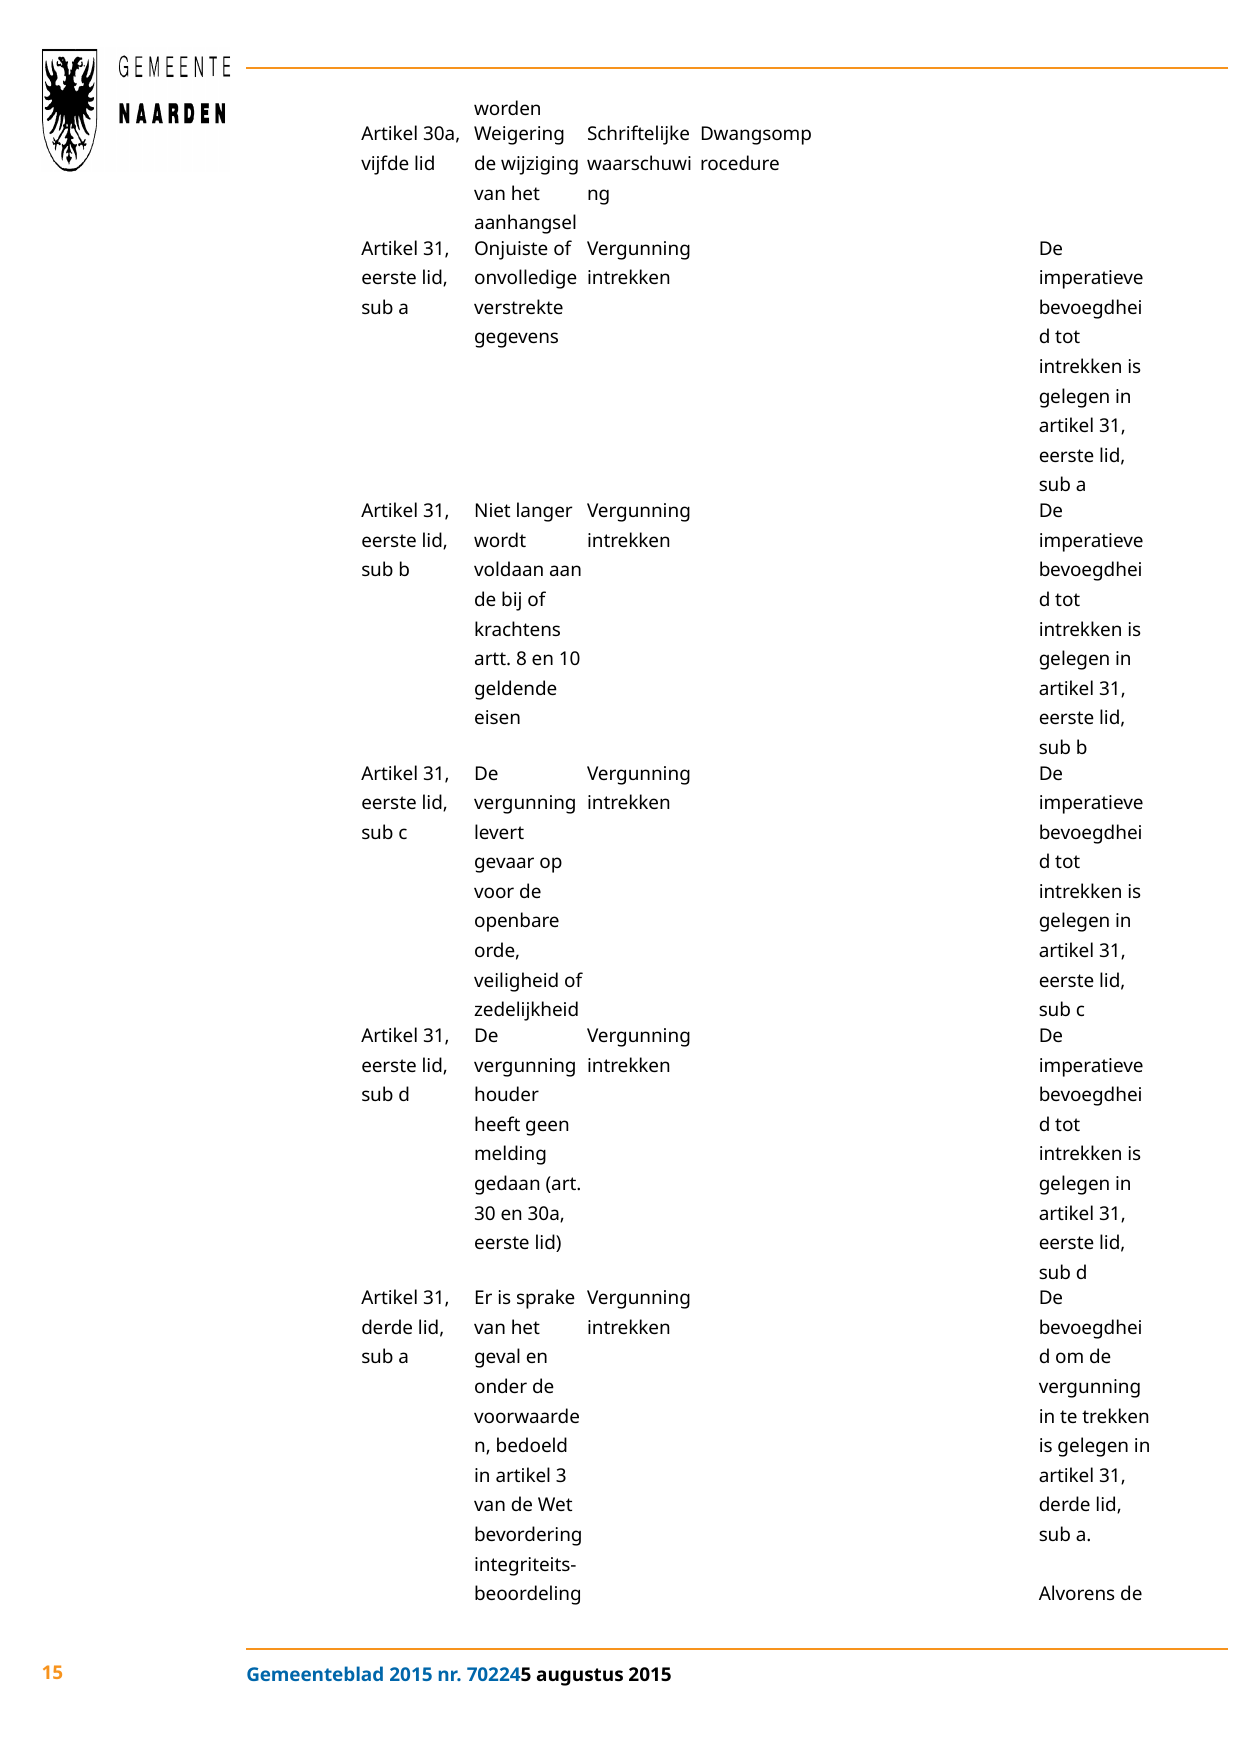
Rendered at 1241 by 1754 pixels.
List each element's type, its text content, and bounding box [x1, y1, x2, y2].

table_cell [700, 95, 813, 121]
table_cell De imperatieve bevoegdheid tot intrekken is gelegen in artikel 31, eerste lid, sub a [1039, 235, 1152, 497]
table_cell Vergunning intrekken [587, 760, 700, 1022]
table_cell De vergunning levert gevaar op voor de openbare orde, veiligheid of zedelijkheid [474, 760, 587, 1022]
table_cell De imperatieve bevoegdheid tot intrekken is gelegen in artikel 31, eerste lid, sub d [1039, 1022, 1152, 1284]
table_cell [1039, 95, 1152, 121]
picture [41, 47, 231, 172]
table_cell De vergunninghouder heeft geen melding gedaan (art. 30 en 30a, eerste lid) [474, 1022, 587, 1284]
table_cell worden [474, 95, 587, 121]
table_cell [813, 498, 926, 760]
table_cell Onjuiste of onvolledige verstrekte gegevens [474, 235, 587, 497]
table_cell [700, 235, 813, 497]
table_cell [248, 121, 361, 235]
table_cell [926, 760, 1038, 1022]
table_cell [926, 235, 1038, 497]
table_cell Artikel 31, eerste lid, sub c [361, 760, 474, 1022]
table_cell [361, 95, 474, 121]
table_cell Artikel 31, eerste lid, sub d [361, 1022, 474, 1284]
table_cell Weigering de wijziging van het aanhangsel [474, 121, 587, 235]
table_cell [813, 235, 926, 497]
table_cell De imperatieve bevoegdheid tot intrekken is gelegen in artikel 31, eerste lid, sub c [1039, 760, 1152, 1022]
table_cell [813, 121, 926, 235]
table_cell [248, 1022, 361, 1284]
table_cell De bevoegdheid om de vergunning in te trekken is gelegen in artikel 31, derde lid, sub a. Alvorens de [1039, 1285, 1152, 1606]
table_cell Artikel 30a, vijfde lid [361, 121, 474, 235]
table_cell [700, 1022, 813, 1284]
table_cell [813, 1022, 926, 1284]
table_cell [248, 1285, 361, 1606]
table_cell [926, 498, 1038, 760]
table_cell [926, 121, 1038, 235]
table_cell Schriftelijke waarschuwing [587, 121, 700, 235]
table_cell [700, 498, 813, 760]
table_cell [700, 760, 813, 1022]
table_cell Vergunning intrekken [587, 1022, 700, 1284]
table_cell [248, 95, 361, 121]
table_cell Artikel 31, derde lid, sub a [361, 1285, 474, 1606]
table_cell Niet langer wordt voldaan aan de bij of krachtens artt. 8 en 10 geldende eisen [474, 498, 587, 760]
table_cell Vergunning intrekken [587, 1285, 700, 1606]
table_cell Artikel 31, eerste lid, sub b [361, 498, 474, 760]
table_cell Er is sprake van het geval en onder de voorwaarden, bedoeld in artikel 3 van de Wet bevordering integriteits-beoordeling [474, 1285, 587, 1606]
table_cell [926, 1022, 1038, 1284]
table_cell [248, 498, 361, 760]
table_cell [813, 760, 926, 1022]
table_cell Vergunning intrekken [587, 498, 700, 760]
table_cell [926, 1285, 1038, 1606]
table_cell [813, 95, 926, 121]
table_cell [700, 1285, 813, 1606]
table_cell Dwangsomprocedure [700, 121, 813, 235]
table_cell [248, 760, 361, 1022]
table_cell [248, 235, 361, 497]
table_cell [926, 95, 1038, 121]
table_cell [813, 1285, 926, 1606]
table_cell Artikel 31, eerste lid, sub a [361, 235, 474, 497]
table_cell [1039, 121, 1152, 235]
table_cell De imperatieve bevoegdheid tot intrekken is gelegen in artikel 31, eerste lid, sub b [1039, 498, 1152, 760]
table_cell [587, 95, 700, 121]
table_cell Vergunning intrekken [587, 235, 700, 497]
